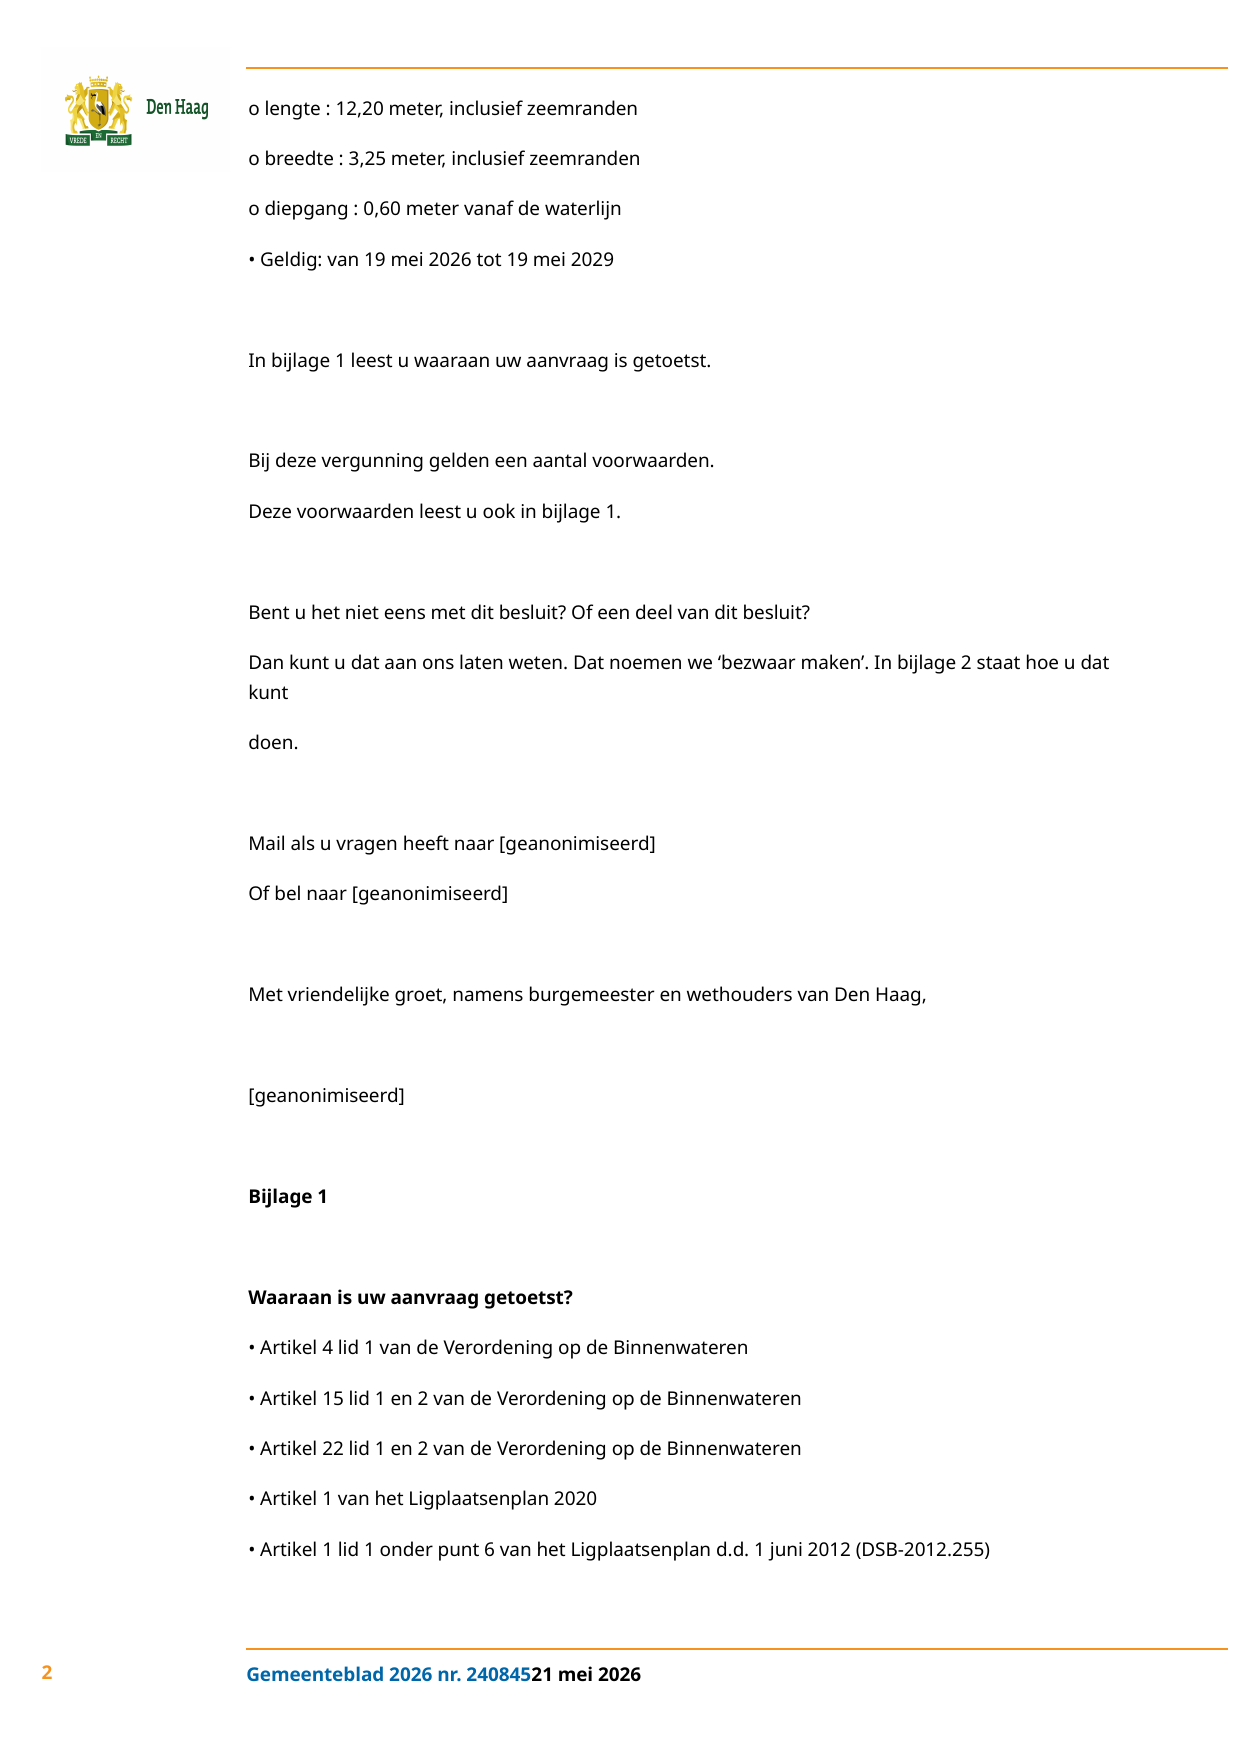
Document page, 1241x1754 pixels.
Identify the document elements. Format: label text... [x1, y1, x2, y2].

text • Artikel 1 lid 1 onder punt 6 van het Ligplaatsenplan d.d. 1 juni 2012 (DSB-2012.255) [248, 1536, 1152, 1562]
text • Geldig: van 19 mei 2026 tot 19 mei 2029 [248, 246, 1152, 272]
text Waaraan is uw aanvraag getoetst? [248, 1284, 1152, 1310]
picture [41, 47, 231, 172]
text Bijlage 1 [248, 1183, 1152, 1209]
text • Artikel 15 lid 1 en 2 van de Verordening op de Binnenwateren [248, 1385, 1152, 1411]
text Bij deze vergunning gelden een aantal voorwaarden. [248, 448, 1152, 473]
text • Artikel 1 van het Ligplaatsenplan 2020 [248, 1486, 1152, 1511]
text • Artikel 4 lid 1 van de Verordening op de Binnenwateren [248, 1334, 1152, 1360]
text • Artikel 22 lid 1 en 2 van de Verordening op de Binnenwateren [248, 1435, 1152, 1461]
text Mail als u vragen heeft naar [geanonimiseerd] [248, 830, 1152, 856]
text o lengte : 12,20 meter, inclusief zeemranden [248, 95, 1152, 121]
text Bent u het niet eens met dit besluit? Of een deel van dit besluit? [248, 599, 1152, 625]
text doen. [248, 729, 1152, 755]
text o breedte : 3,25 meter, inclusief zeemranden [248, 145, 1152, 171]
text [geanonimiseerd] [248, 1082, 1152, 1108]
text Deze voorwaarden leest u ook in bijlage 1. [248, 498, 1152, 524]
text In bijlage 1 leest u waaraan uw aanvraag is getoetst. [248, 347, 1152, 373]
text o diepgang : 0,60 meter vanaf de waterlijn [248, 196, 1152, 221]
text Dan kunt u dat aan ons laten weten. Dat noemen we ‘bezwaar maken’. In bijlage 2 staat hoe u dat kunt [248, 649, 1152, 705]
text Of bel naar [geanonimiseerd] [248, 881, 1152, 906]
text Met vriendelijke groet, namens burgemeester en wethouders van Den Haag, [248, 981, 1152, 1007]
